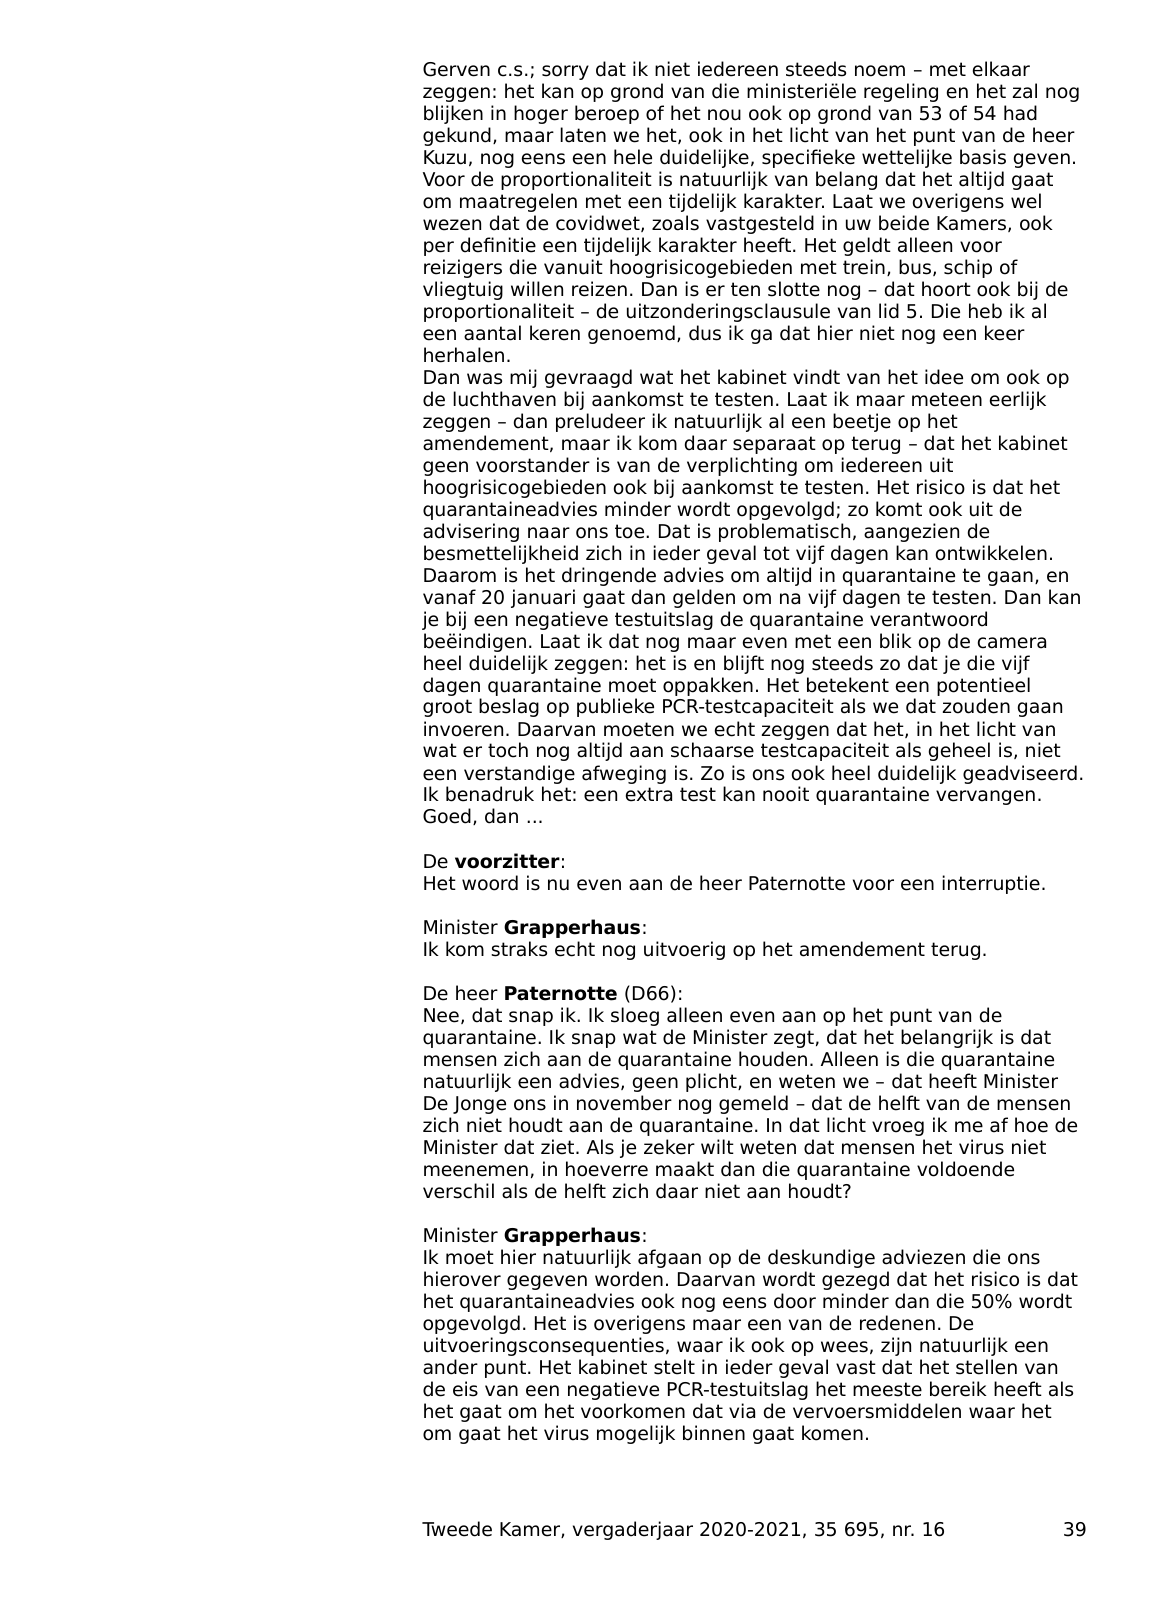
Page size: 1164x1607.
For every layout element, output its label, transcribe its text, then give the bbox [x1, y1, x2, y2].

text Ik moet hier natuurlijk afgaan op de deskundige adviezen die ons hierover gegeven worden. Daarvan wordt gezegd dat het risico is dat het quarantaineadvies ook nog eens door minder dan die 50% wordt opgevolgd. Het is overigens maar een van de redenen. De uitvoeringsconsequenties, waar ik ook op wees, zijn natuurlijk een ander punt. Het kabinet stelt in ieder geval vast dat het stellen van de eis van een negatieve PCR-testuitslag het meeste bereik heeft als het gaat om het voorkomen dat via de vervoersmiddelen waar het om gaat het virus mogelijk binnen gaat komen. [422, 1247, 1087, 1444]
text De heer Paternotte (D66): [422, 983, 1087, 1005]
text Nee, dat snap ik. Ik sloeg alleen even aan op het punt van de quarantaine. Ik snap wat de Minister zegt, dat het belangrijk is dat mensen zich aan de quarantaine houden. Alleen is die quarantaine natuurlijk een advies, geen plicht, en weten we – dat heeft Minister De Jonge ons in november nog gemeld – dat de helft van de mensen zich niet houdt aan de quarantaine. In dat licht vroeg ik me af hoe de Minister dat ziet. Als je zeker wilt weten dat mensen het virus niet meenemen, in hoeverre maakt dan die quarantaine voldoende verschil als de helft zich daar niet aan houdt? [422, 1005, 1087, 1203]
text De voorzitter: [422, 851, 1087, 872]
text Minister Grapperhaus: [422, 1225, 1087, 1247]
text Gerven c.s.; sorry dat ik niet iedereen steeds noem – met elkaar zeggen: het kan op grond van die ministeriële regeling en het zal nog blijken in hoger beroep of het nou ook op grond van 53 of 54 had gekund, maar laten we het, ook in het licht van het punt van de heer Kuzu, nog eens een hele duidelijke, specifieke wettelijke basis geven. [422, 59, 1087, 169]
text Ik kom straks echt nog uitvoerig op het amendement terug. [422, 939, 1087, 961]
text Voor de proportionaliteit is natuurlijk van belang dat het altijd gaat om maatregelen met een tijdelijk karakter. Laat we overigens wel wezen dat de covidwet, zoals vastgesteld in uw beide Kamers, ook per definitie een tijdelijk karakter heeft. Het geldt alleen voor reizigers die vanuit hoogrisicogebieden met trein, bus, schip of vliegtuig willen reizen. Dan is er ten slotte nog – dat hoort ook bij de proportionaliteit – de uitzonderingsclausule van lid 5. Die heb ik al een aantal keren genoemd, dus ik ga dat hier niet nog een keer herhalen. [422, 169, 1087, 367]
text Goed, dan ... [422, 806, 1087, 828]
text Minister Grapperhaus: [422, 917, 1087, 939]
text Het woord is nu even aan de heer Paternotte voor een interruptie. [422, 872, 1087, 894]
text Dan was mij gevraagd wat het kabinet vindt van het idee om ook op de luchthaven bij aankomst te testen. Laat ik maar meteen eerlijk zeggen – dan preludeer ik natuurlijk al een beetje op het amendement, maar ik kom daar separaat op terug – dat het kabinet geen voorstander is van de verplichting om iedereen uit hoogrisicogebieden ook bij aankomst te testen. Het risico is dat het quarantaineadvies minder wordt opgevolgd; zo komt ook uit de advisering naar ons toe. Dat is problematisch, aangezien de besmettelijkheid zich in ieder geval tot vijf dagen kan ontwikkelen. Daarom is het dringende advies om altijd in quarantaine te gaan, en vanaf 20 januari gaat dan gelden om na vijf dagen te testen. Dan kan je bij een negatieve testuitslag de quarantaine verantwoord beëindigen. Laat ik dat nog maar even met een blik op de camera heel duidelijk zeggen: het is en blijft nog steeds zo dat je die vijf dagen quarantaine moet oppakken. Het betekent een potentieel groot beslag op publieke PCR-testcapaciteit als we dat zouden gaan invoeren. Daarvan moeten we echt zeggen dat het, in het licht van wat er toch nog altijd aan schaarse testcapaciteit als geheel is, niet een verstandige afweging is. Zo is ons ook heel duidelijk geadviseerd. Ik benadruk het: een extra test kan nooit quarantaine vervangen. [422, 367, 1087, 806]
